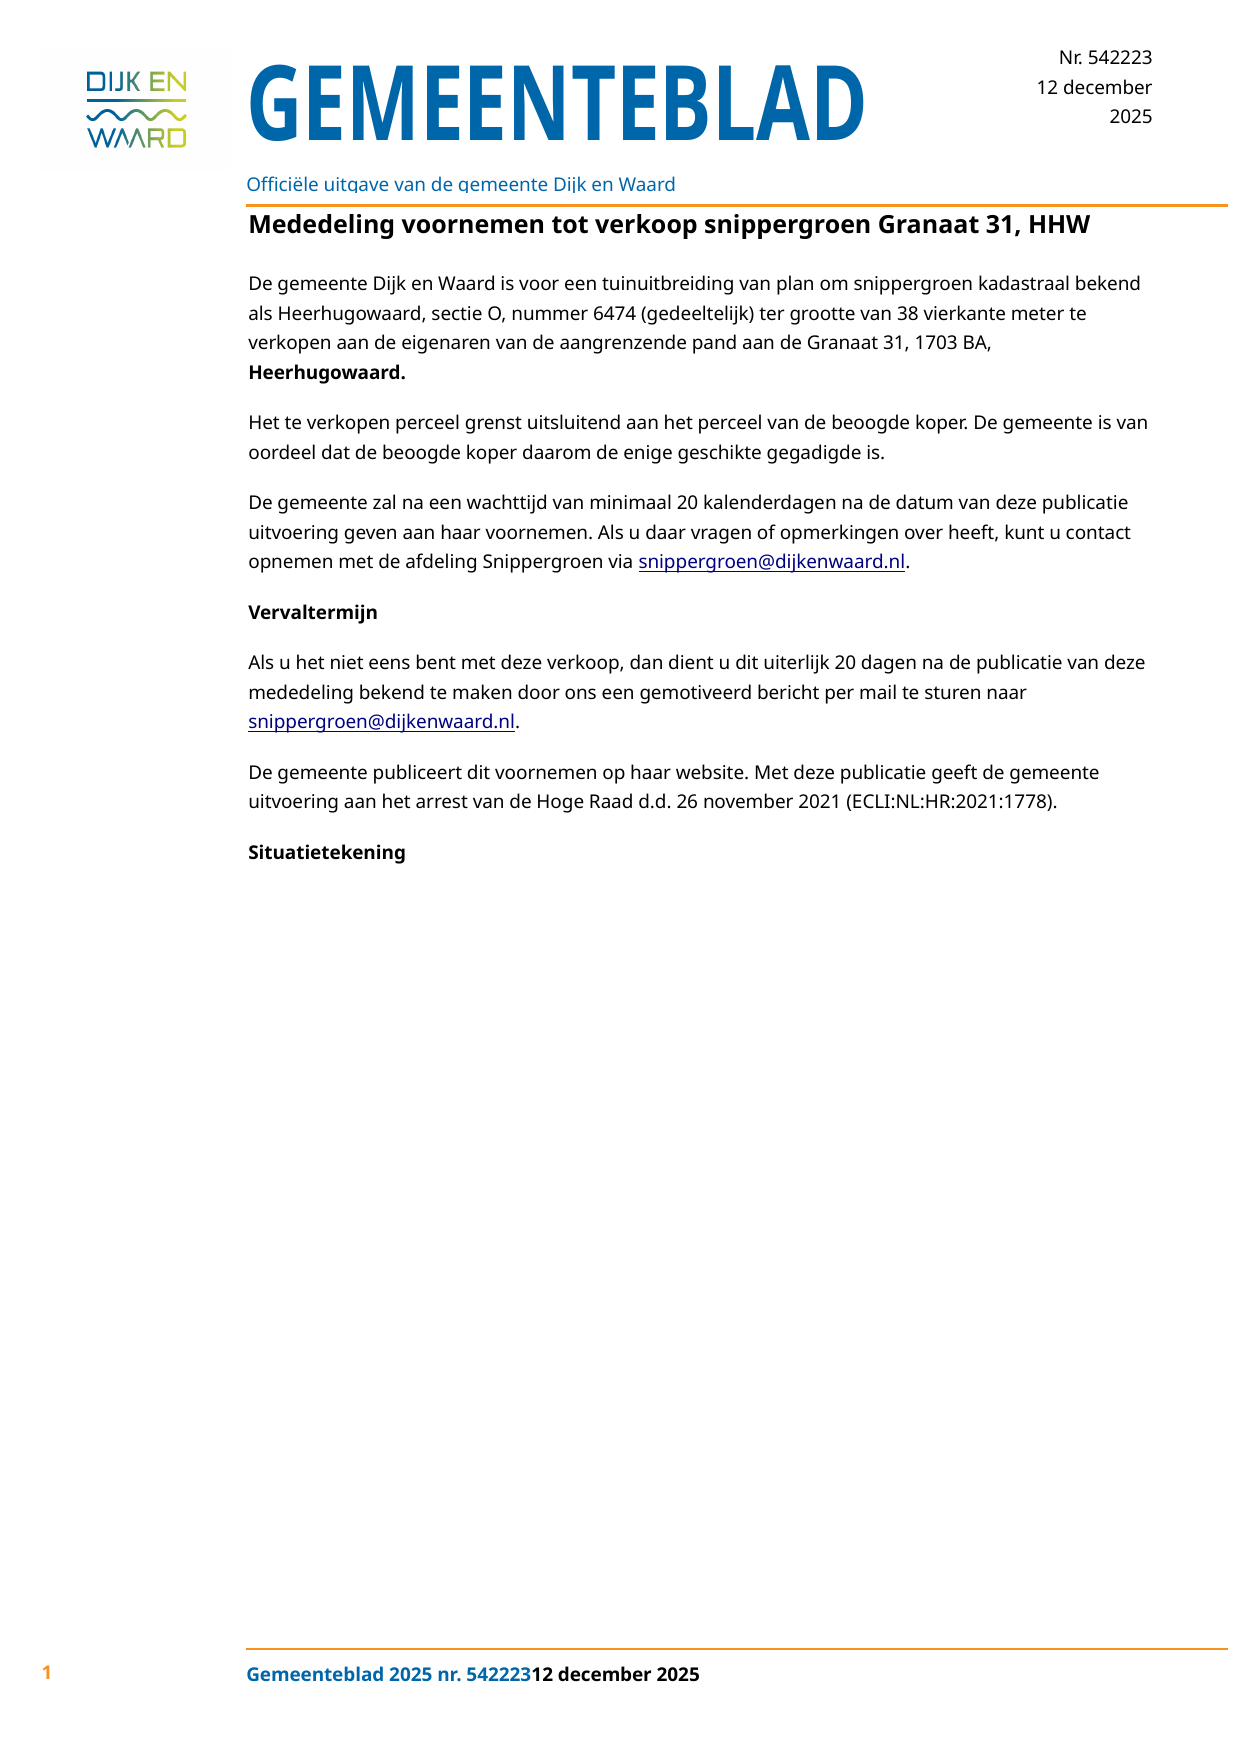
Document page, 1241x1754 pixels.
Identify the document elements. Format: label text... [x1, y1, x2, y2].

text Situatietekening [248, 839, 1152, 865]
text De gemeente Dijk en Waard is voor een tuinuitbreiding van plan om snippergroen kadastraal bekend als Heerhugowaard, sectie O, nummer 6474 (gedeeltelijk) ter grootte van 38 vierkante meter te verkopen aan de eigenaren van de aangrenzende pand aan de Granaat 31, 1703 BA, Heerhugowaard. [248, 270, 1152, 385]
picture [41, 47, 231, 172]
text Als u het niet eens bent met deze verkoop, dan dient u dit uiterlijk 20 dagen na de publicatie van deze mededeling bekend te maken door ons een gemotiveerd bericht per mail te sturen naar snippergroen@dijkenwaard.nl. [248, 649, 1152, 734]
text Vervaltermijn [248, 599, 1152, 625]
text Het te verkopen perceel grenst uitsluitend aan het perceel van de beoogde koper. De gemeente is van oordeel dat de beoogde koper daarom de enige geschikte gegadigde is. [248, 409, 1152, 465]
text De gemeente zal na een wachttijd van minimaal 20 kalenderdagen na de datum van deze publicatie uitvoering geven aan haar voornemen. Als u daar vragen of opmerkingen over heeft, kunt u contact opnemen met de afdeling Snippergroen via snippergroen@dijkenwaard.nl. [248, 489, 1152, 574]
text Mededeling voornemen tot verkoop snippergroen Granaat 31, HHW [248, 207, 1152, 241]
text De gemeente publiceert dit voornemen op haar website. Met deze publicatie geeft de gemeente uitvoering aan het arrest van de Hoge Raad d.d. 26 november 2021 (ECLI:NL:HR:2021:1778). [248, 759, 1152, 814]
